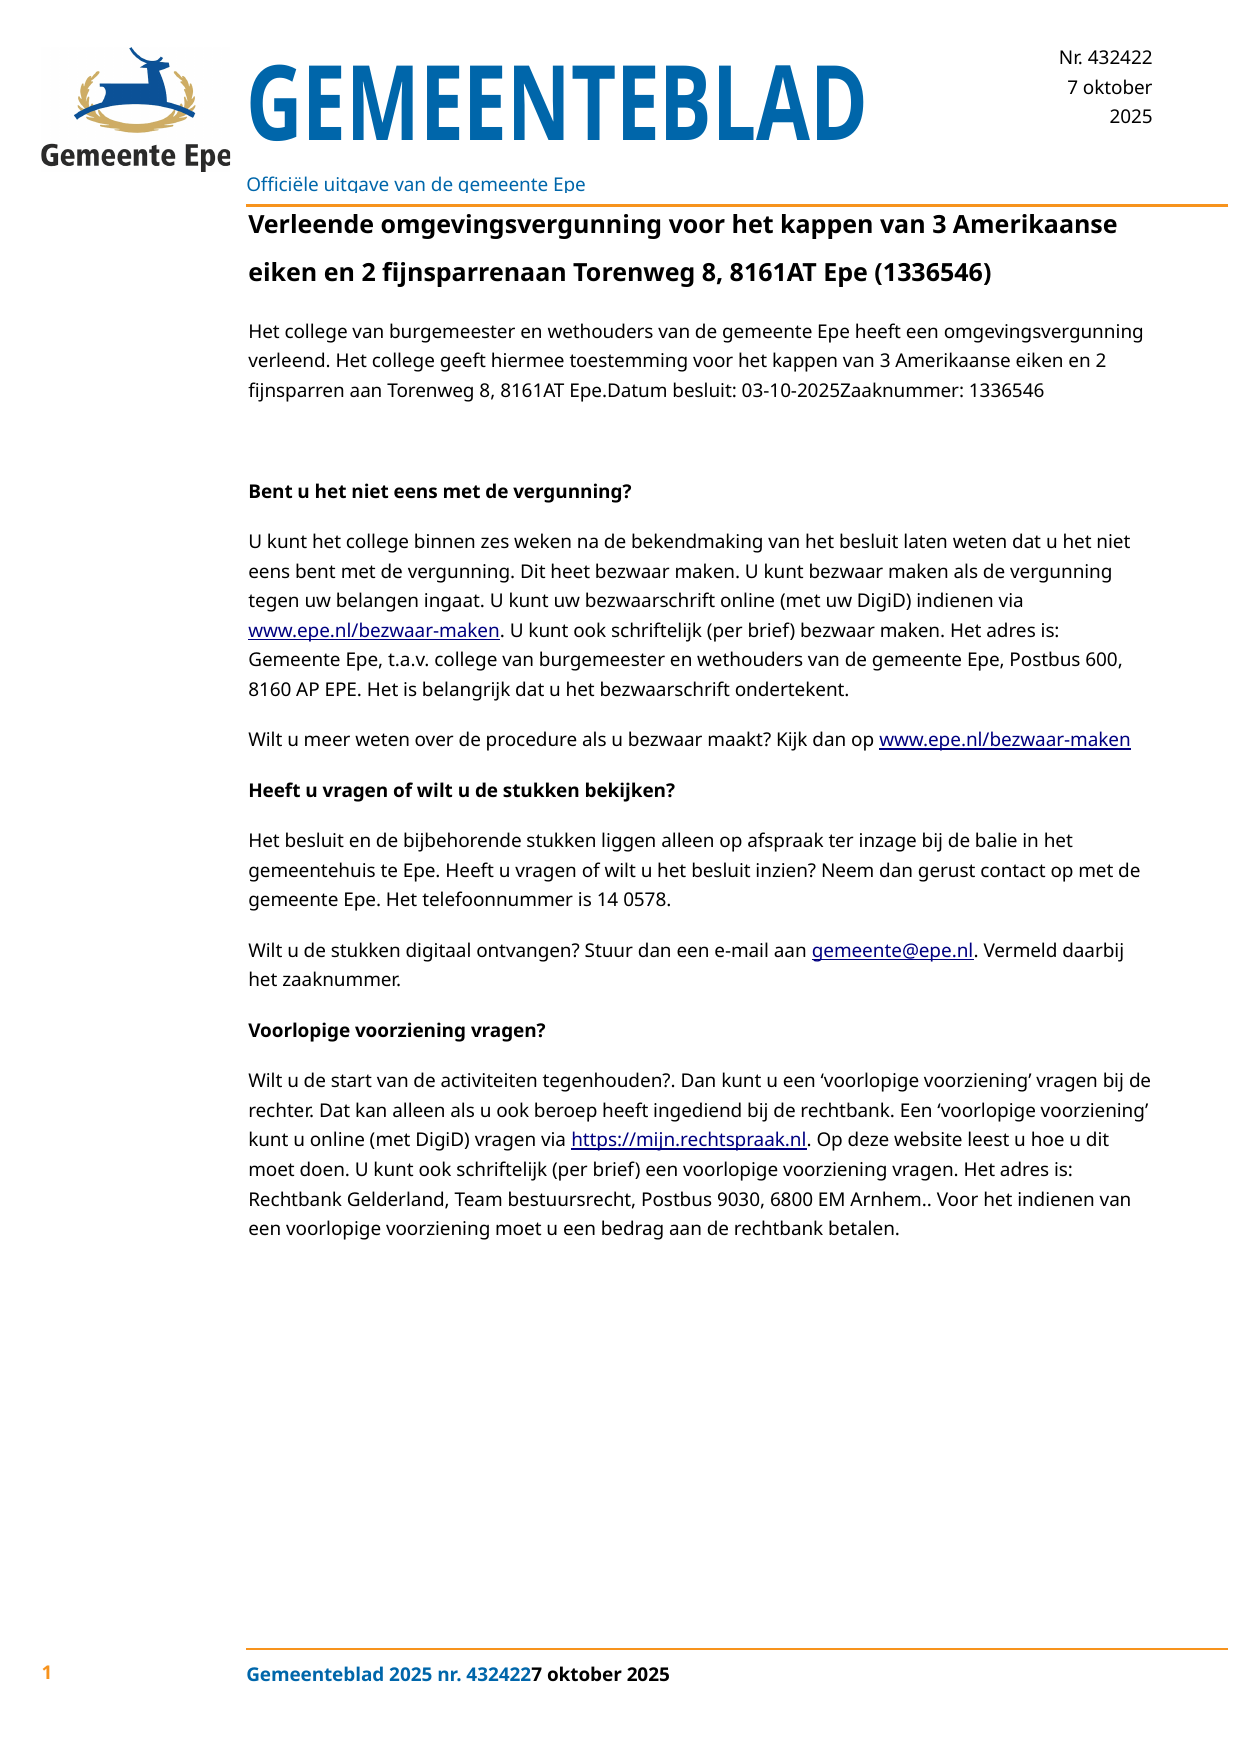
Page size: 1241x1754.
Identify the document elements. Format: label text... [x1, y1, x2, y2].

text Het college van burgemeester en wethouders van de gemeente Epe heeft een omgevingsvergunning verleend. Het college geeft hiermee toestemming voor het kappen van 3 Amerikaanse eiken en 2 fijnsparren aan Torenweg 8, 8161AT Epe.Datum besluit: 03-10-2025Zaaknummer: 1336546 [248, 318, 1152, 403]
text Het besluit en de bijbehorende stukken liggen alleen op afspraak ter inzage bij de balie in het gemeentehuis te Epe. Heeft u vragen of wilt u het besluit inzien? Neem dan gerust contact op met de gemeente Epe. Het telefoonnummer is 14 0578. [248, 827, 1152, 912]
text Heeft u vragen of wilt u de stukken bekijken? [248, 777, 1152, 803]
picture [41, 47, 231, 172]
text Verleende omgevingsvergunning voor het kappen van 3 Amerikaanse eiken en 2 fijnsparrenaan Torenweg 8, 8161AT Epe (1336546) [248, 207, 1152, 288]
text U kunt het college binnen zes weken na de bekendmaking van het besluit laten weten dat u het niet eens bent met de vergunning. Dit heet bezwaar maken. U kunt bezwaar maken als de vergunning tegen uw belangen ingaat. U kunt uw bezwaarschrift online (met uw DigiD) indienen via www.epe.nl/bezwaar-maken. U kunt ook schriftelijk (per brief) bezwaar maken. Het adres is: Gemeente Epe, t.a.v. college van burgemeester en wethouders van de gemeente Epe, Postbus 600, 8160 AP EPE. Het is belangrijk dat u het bezwaarschrift ondertekent. [248, 528, 1152, 702]
text Bent u het niet eens met de vergunning? [248, 478, 1152, 504]
text Wilt u meer weten over de procedure als u bezwaar maakt? Kijk dan op www.epe.nl/bezwaar-maken [248, 727, 1152, 752]
text Voorlopige voorziening vragen? [248, 1017, 1152, 1043]
text Wilt u de stukken digitaal ontvangen? Stuur dan een e-mail aan gemeente@epe.nl. Vermeld daarbij het zaaknummer. [248, 937, 1152, 992]
text Wilt u de start van de activiteiten tegenhouden?. Dan kunt u een ‘voorlopige voorziening’ vragen bij de rechter. Dat kan alleen als u ook beroep heeft ingediend bij de rechtbank. Een ‘voorlopige voorziening’ kunt u online (met DigiD) vragen via https://mijn.rechtspraak.nl. Op deze website leest u hoe u dit moet doen. U kunt ook schriftelijk (per brief) een voorlopige voorziening vragen. Het adres is: Rechtbank Gelderland, Team bestuursrecht, Postbus 9030, 6800 EM Arnhem.. Voor het indienen van een voorlopige voorziening moet u een bedrag aan de rechtbank betalen. [248, 1067, 1152, 1241]
